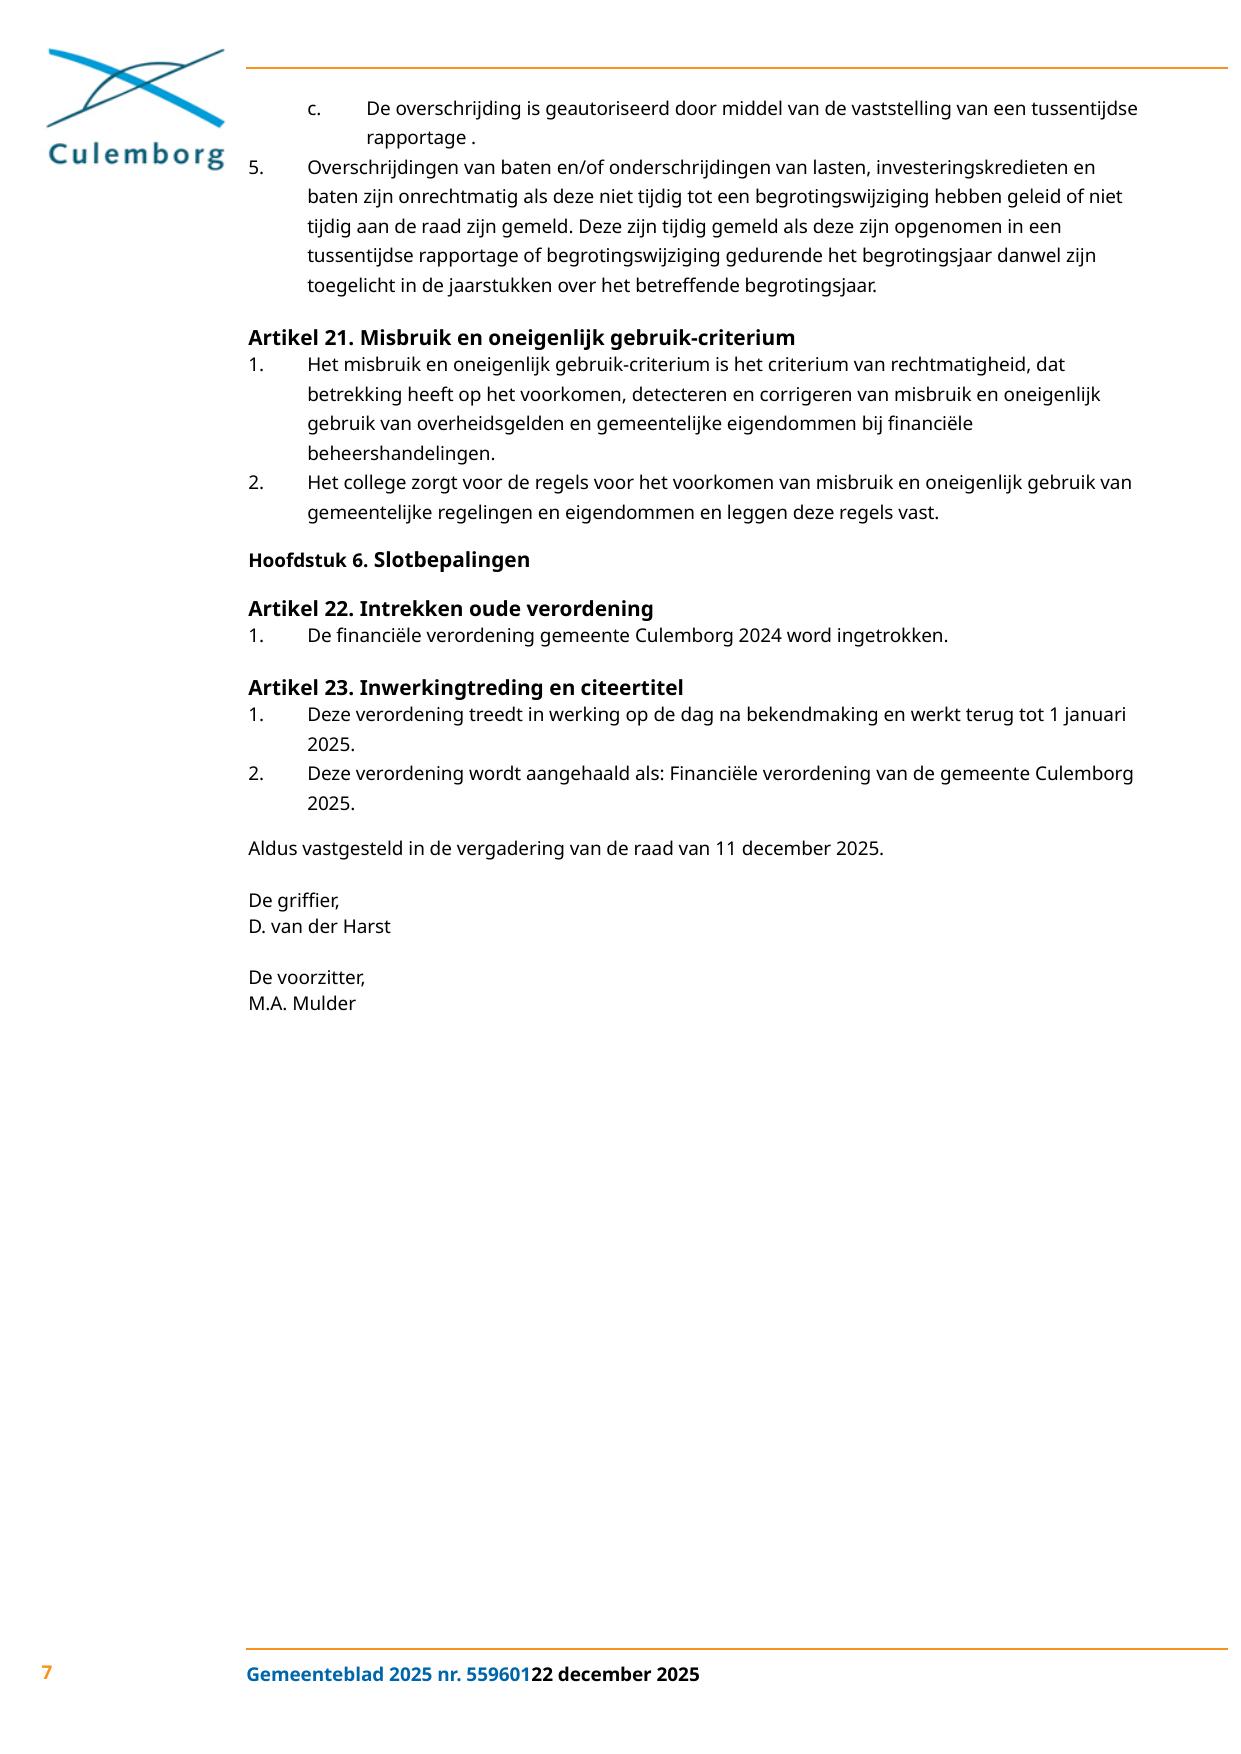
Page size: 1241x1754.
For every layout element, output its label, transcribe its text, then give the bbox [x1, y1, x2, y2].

text Aldus vastgesteld in de vergadering van de raad van 11 december 2025. [248, 836, 1152, 861]
text Hoofdstuk 6. Slotbepalingen [248, 545, 1152, 573]
text D. van der Harst [248, 913, 1152, 938]
list Het misbruik en oneigenlijk gebruik-criterium is het criterium van rechtmatigheid, dat betrekking heeft op het voorkomen, detecteren en corrigeren van misbruik en oneigenlijk gebruik van overheidsgelden en gemeentelijke eigendommen bij financiële beheershandelingen. [248, 351, 1152, 466]
text De griffier, [248, 887, 1152, 913]
list De overschrijding is geautoriseerd door middel van de vaststelling van een tussentijdse rapportage . [307, 95, 1152, 150]
text De voorzitter, [248, 964, 1152, 990]
list Deze verordening wordt aangehaald als: Financiële verordening van de gemeente Culemborg 2025. [248, 760, 1152, 816]
text Artikel 22. Intrekken oude verordening [248, 594, 1152, 622]
text Artikel 21. Misbruik en oneigenlijk gebruik-criterium [248, 323, 1152, 351]
list Het college zorgt voor de regels voor het voorkomen van misbruik en oneigenlijk gebruik van gemeentelijke regelingen en eigendommen en leggen deze regels vast. [248, 469, 1152, 525]
text M.A. Mulder [248, 990, 1152, 1016]
list Deze verordening treedt in werking op de dag na bekendmaking en werkt terug tot 1 januari 2025. [248, 701, 1152, 757]
picture [41, 47, 231, 172]
list De financiële verordening gemeente Culemborg 2024 word ingetrokken. [248, 622, 1152, 648]
text Artikel 23. Inwerkingtreding en citeertitel [248, 673, 1152, 701]
list Overschrijdingen van baten en/of onderschrijdingen van lasten, investeringskredieten en baten zijn onrechtmatig als deze niet tijdig tot een begrotingswijziging hebben geleid of niet tijdig aan de raad zijn gemeld. Deze zijn tijdig gemeld als deze zijn opgenomen in een tussentijdse rapportage of begrotingswijziging gedurende het begrotingsjaar danwel zijn toegelicht in de jaarstukken over het betreffende begrotingsjaar. [248, 154, 1152, 298]
